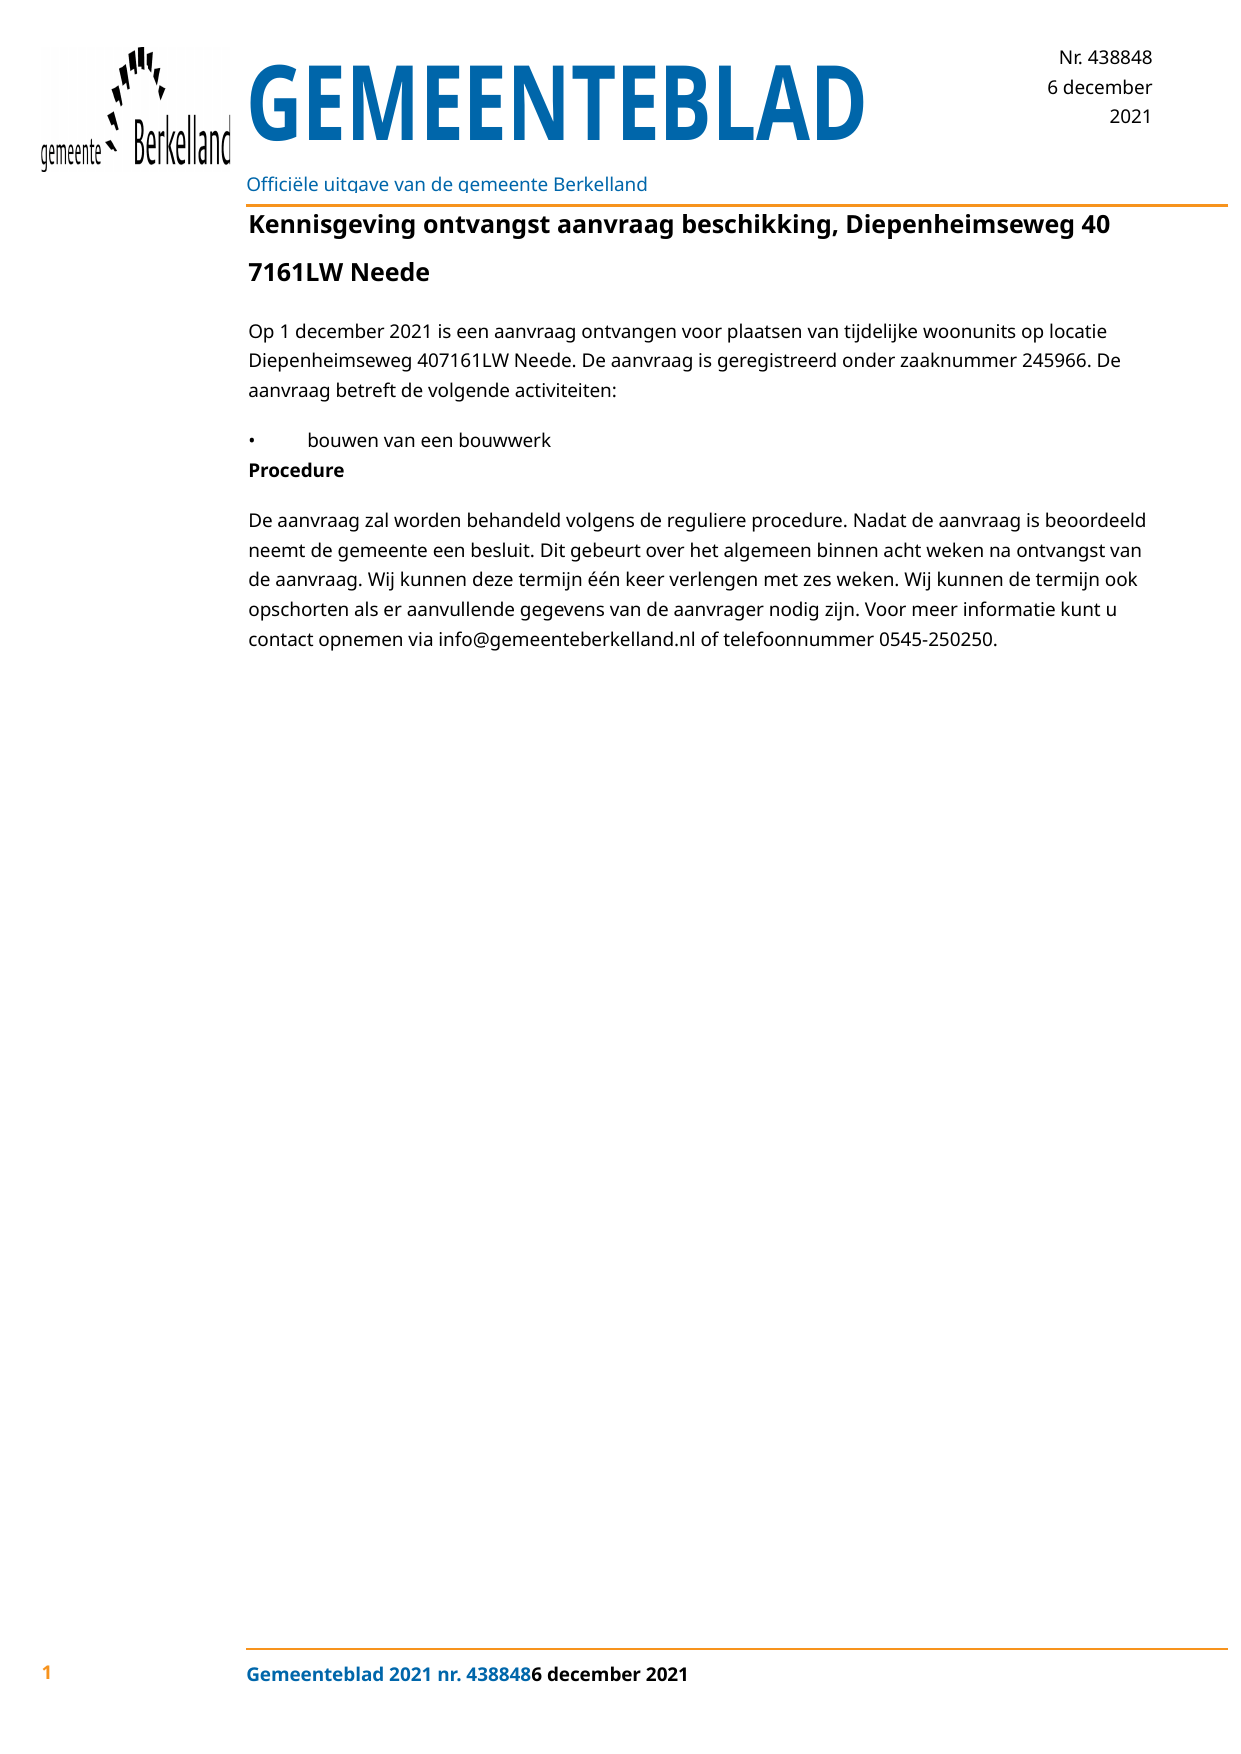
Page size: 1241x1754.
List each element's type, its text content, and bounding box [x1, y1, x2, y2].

text Procedure [248, 457, 1152, 483]
text De aanvraag zal worden behandeld volgens de reguliere procedure. Nadat de aanvraag is beoordeeld neemt de gemeente een besluit. Dit gebeurt over het algemeen binnen acht weken na ontvangst van de aanvraag. Wij kunnen deze termijn één keer verlengen met zes weken. Wij kunnen de termijn ook opschorten als er aanvullende gegevens van de aanvrager nodig zijn. Voor meer informatie kunt u contact opnemen via info@gemeenteberkelland.nl of telefoonnummer 0545-250250. [248, 507, 1152, 652]
list bouwen van een bouwwerk [248, 427, 1152, 453]
picture [41, 47, 231, 172]
text Op 1 december 2021 is een aanvraag ontvangen voor plaatsen van tijdelijke woonunits op locatie Diepenheimseweg 407161LW Neede. De aanvraag is geregistreerd onder zaaknummer 245966. De aanvraag betreft de volgende activiteiten: [248, 318, 1152, 403]
text Kennisgeving ontvangst aanvraag beschikking, Diepenheimseweg 40 7161LW Neede [248, 207, 1152, 288]
